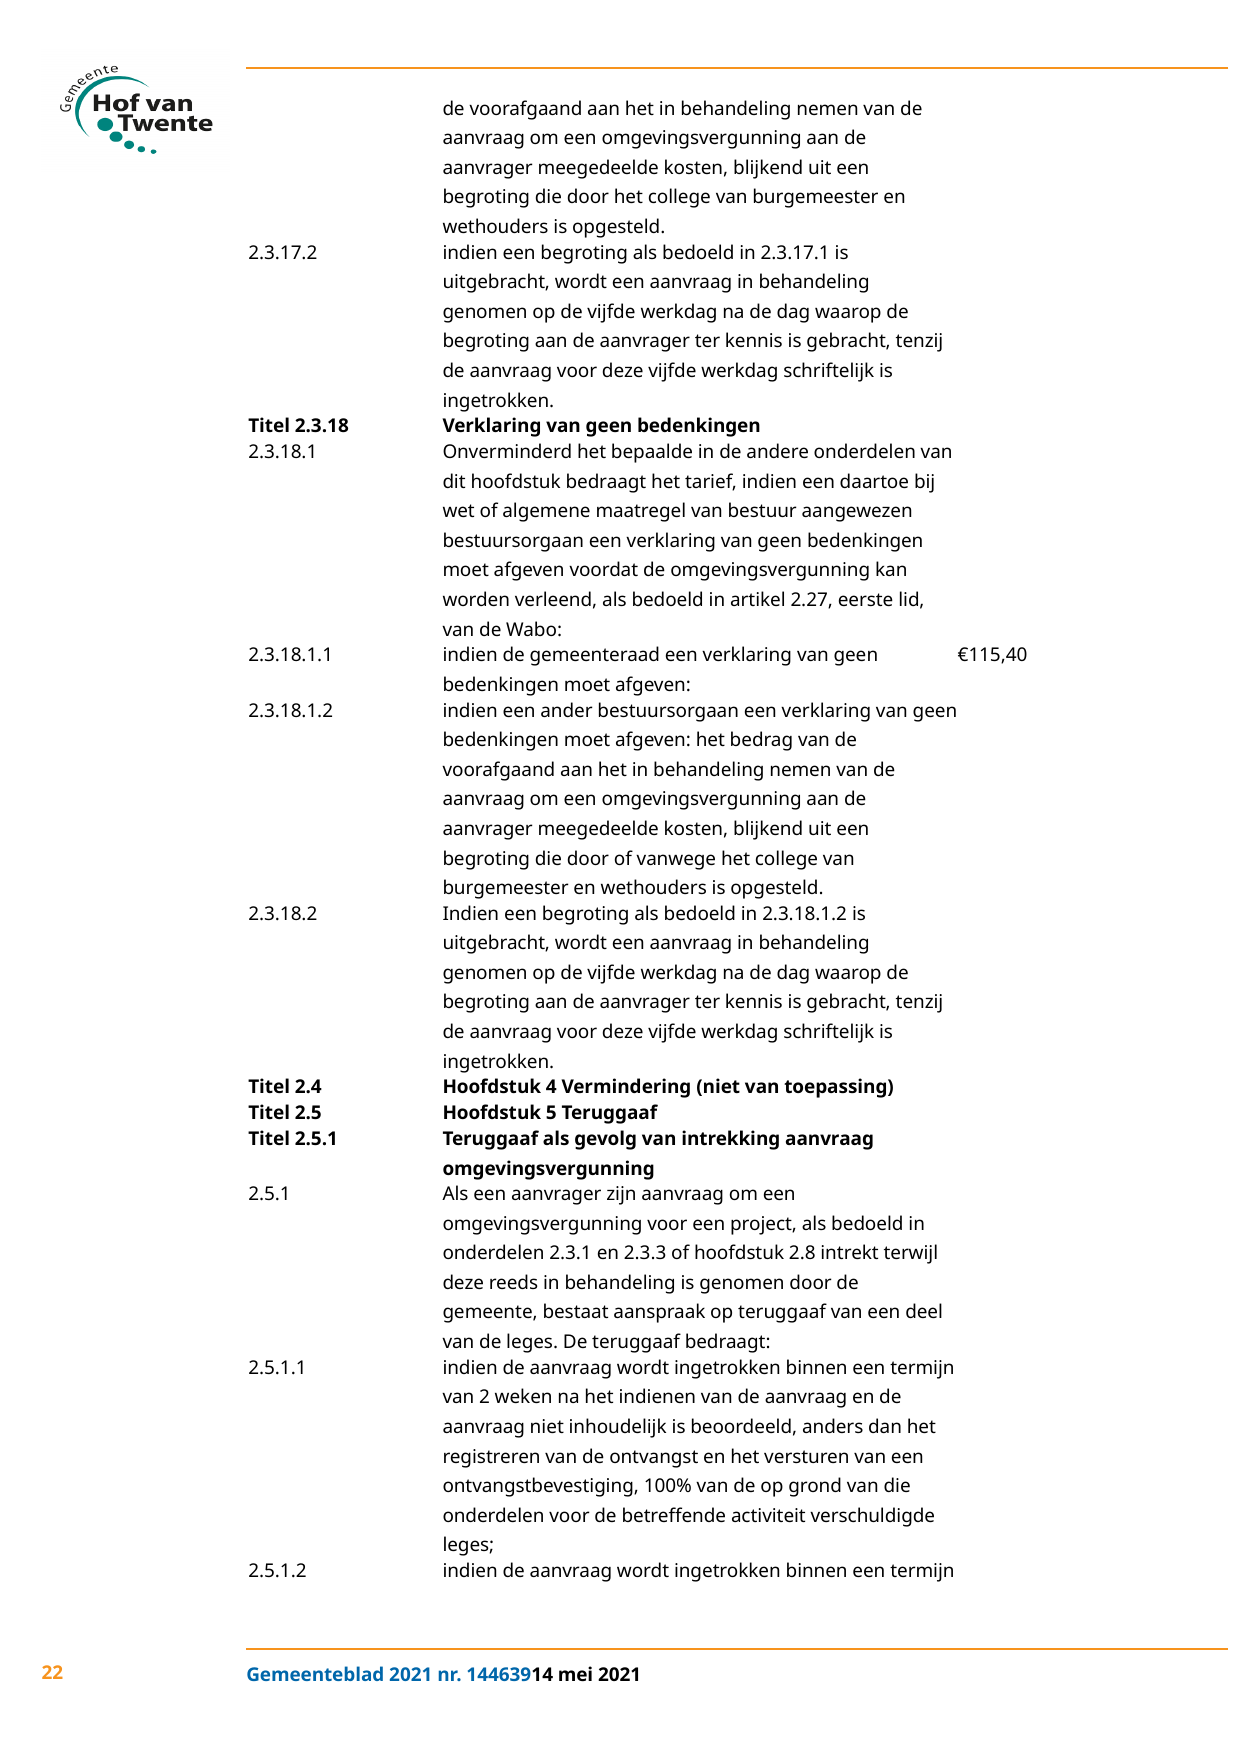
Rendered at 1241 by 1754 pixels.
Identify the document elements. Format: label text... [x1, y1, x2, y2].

table_cell Teruggaaf als gevolg van intrekking aanvraag omgevingsvergunning [442, 1125, 957, 1180]
table_cell [958, 95, 1152, 239]
table_cell Onverminderd het bepaalde in de andere onderdelen van dit hoofdstuk bedraagt het tarief, indien een daartoe bij wet of algemene maatregel van bestuur aangewezen bestuursorgaan een verklaring van geen bedenkingen moet afgeven voordat de omgevingsvergunning kan worden verleend, als bedoeld in artikel 2.27, eerste lid, van de Wabo: [442, 438, 957, 641]
table_cell 2.3.18.2 [248, 900, 442, 1074]
table_cell 2.5.1.2 [248, 1557, 442, 1583]
table_cell [958, 697, 1152, 900]
table_cell 2.3.18.1 [248, 438, 442, 641]
table_cell Hoofdstuk 5 Teruggaaf [442, 1099, 957, 1125]
picture [41, 47, 231, 172]
table_cell 2.3.17.2 [248, 239, 442, 412]
table_cell [958, 1099, 1152, 1125]
table_cell indien de gemeenteraad een verklaring van geen bedenkingen moet afgeven: [442, 641, 957, 697]
table_cell indien een ander bestuursorgaan een verklaring van geen bedenkingen moet afgeven: het bedrag van de voorafgaand aan het in behandeling nemen van de aanvraag om een omgevingsvergunning aan de aanvrager meegedeelde kosten, blijkend uit een begroting die door of vanwege het college van burgemeester en wethouders is opgesteld. [442, 697, 957, 900]
table_cell Titel 2.5.1 [248, 1125, 442, 1180]
table_cell [248, 95, 442, 239]
table_cell Hoofdstuk 4 Vermindering (niet van toepassing) [442, 1074, 957, 1099]
table_cell €115,40 [958, 641, 1152, 697]
table_cell de voorafgaand aan het in behandeling nemen van de aanvraag om een omgevingsvergunning aan de aanvrager meegedeelde kosten, blijkend uit een begroting die door het college van burgemeester en wethouders is opgesteld. [442, 95, 957, 239]
table_cell 2.3.18.1.1 [248, 641, 442, 697]
table_cell [958, 1557, 1152, 1583]
table_cell [958, 900, 1152, 1074]
table_cell Verklaring van geen bedenkingen [442, 413, 957, 438]
table_cell [958, 413, 1152, 438]
table_cell indien de aanvraag wordt ingetrokken binnen een termijn [442, 1557, 957, 1583]
table_cell [958, 239, 1152, 412]
table_cell [958, 1125, 1152, 1180]
table_cell 2.5.1.1 [248, 1354, 442, 1557]
table_cell [958, 1074, 1152, 1099]
table_cell Indien een begroting als bedoeld in 2.3.18.1.2 is uitgebracht, wordt een aanvraag in behandeling genomen op de vijfde werkdag na de dag waarop de begroting aan de aanvrager ter kennis is gebracht, tenzij de aanvraag voor deze vijfde werkdag schriftelijk is ingetrokken. [442, 900, 957, 1074]
table_cell [958, 1354, 1152, 1557]
table_cell 2.3.18.1.2 [248, 697, 442, 900]
table_cell Als een aanvrager zijn aanvraag om een omgevingsvergunning voor een project, als bedoeld in onderdelen 2.3.1 en 2.3.3 of hoofdstuk 2.8 intrekt terwijl deze reeds in behandeling is genomen door de gemeente, bestaat aanspraak op teruggaaf van een deel van de leges. De teruggaaf bedraagt: [442, 1180, 957, 1354]
table_cell [958, 1180, 1152, 1354]
table_cell 2.5.1 [248, 1180, 442, 1354]
table_cell indien de aanvraag wordt ingetrokken binnen een termijn van 2 weken na het indienen van de aanvraag en de aanvraag niet inhoudelijk is beoordeeld, anders dan het registreren van de ontvangst en het versturen van een ontvangstbevestiging, 100% van de op grond van die onderdelen voor de betreffende activiteit verschuldigde leges; [442, 1354, 957, 1557]
table_cell Titel 2.3.18 [248, 413, 442, 438]
table_cell Titel 2.5 [248, 1099, 442, 1125]
table_cell [958, 438, 1152, 641]
table_cell indien een begroting als bedoeld in 2.3.17.1 is uitgebracht, wordt een aanvraag in behandeling genomen op de vijfde werkdag na de dag waarop de begroting aan de aanvrager ter kennis is gebracht, tenzij de aanvraag voor deze vijfde werkdag schriftelijk is ingetrokken. [442, 239, 957, 412]
table_cell Titel 2.4 [248, 1074, 442, 1099]
